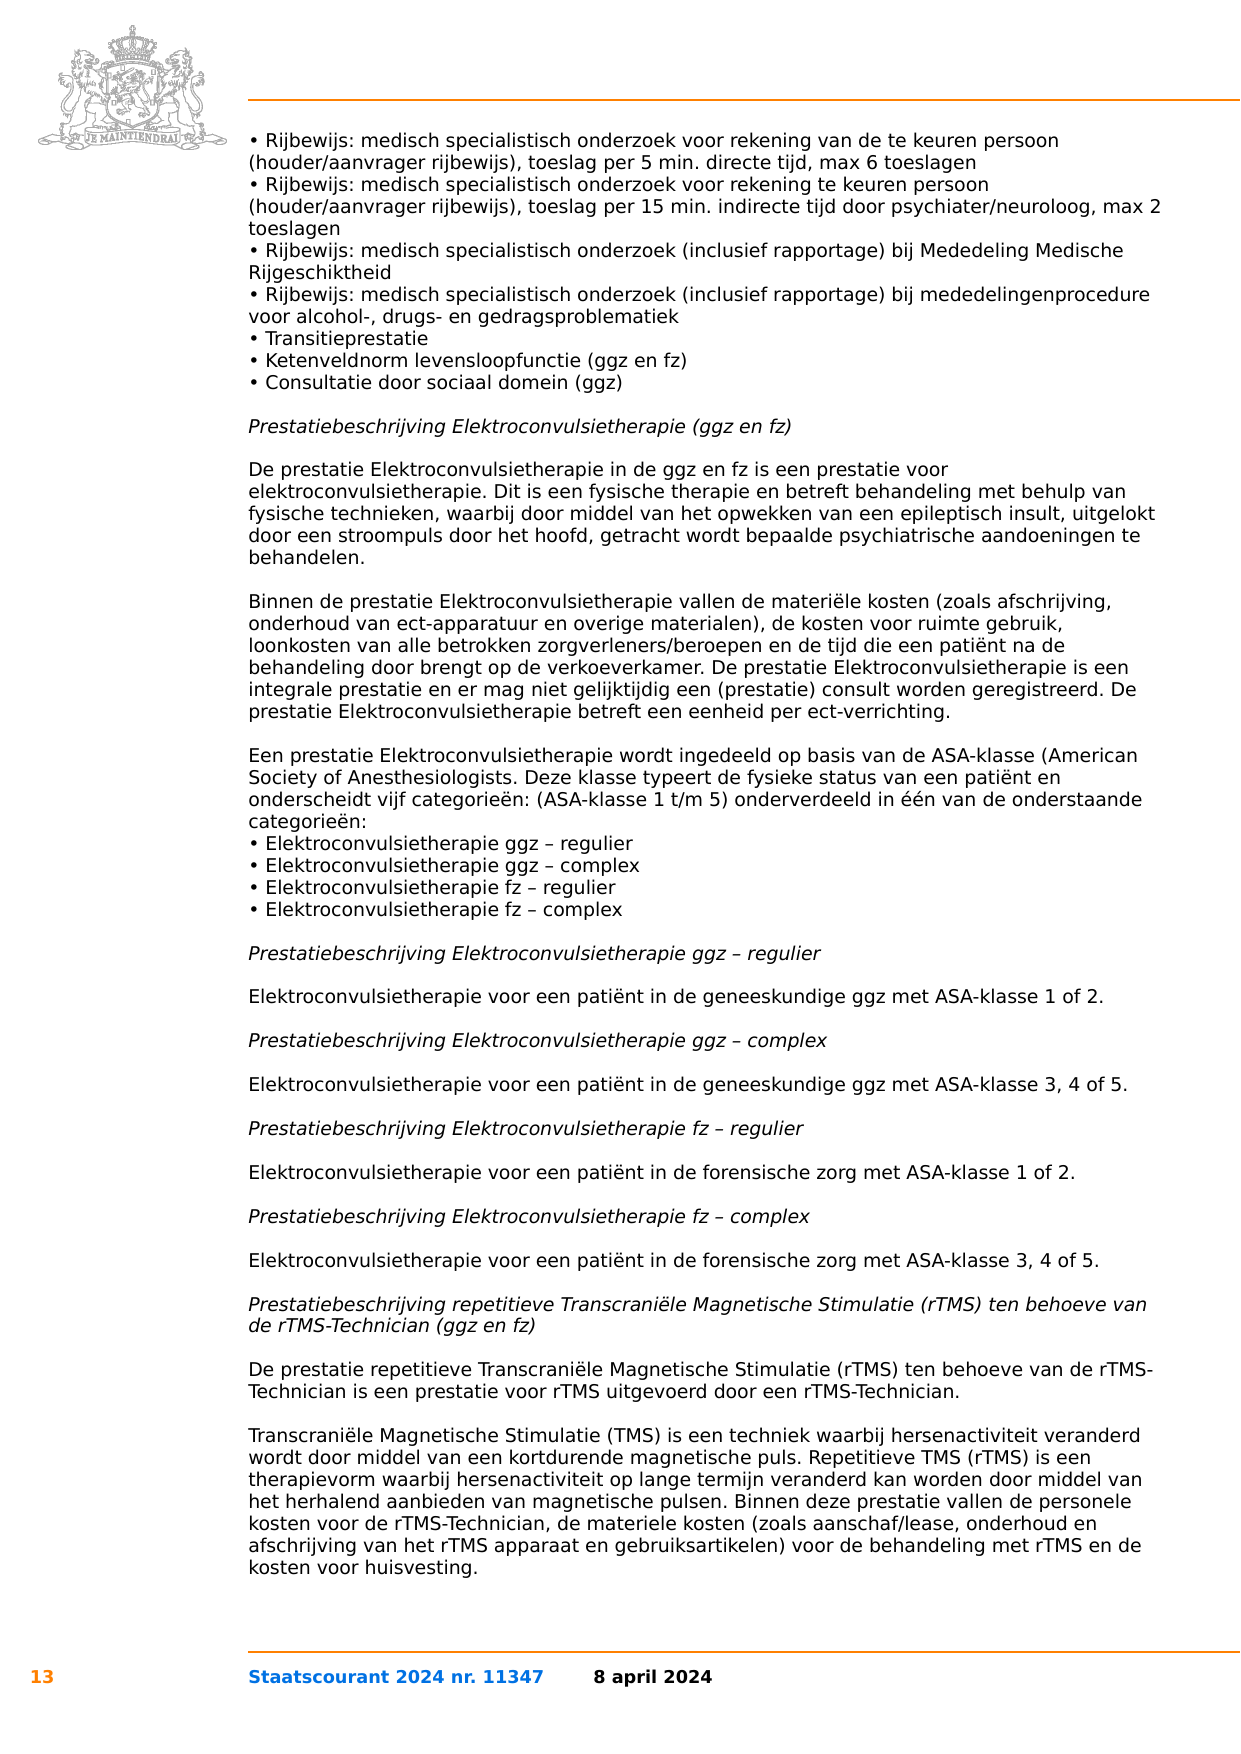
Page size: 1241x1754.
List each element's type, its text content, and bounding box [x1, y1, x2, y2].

text • Elektroconvulsietherapie fz – complex [248, 899, 1163, 921]
text • Elektroconvulsietherapie ggz – complex [248, 855, 1163, 877]
text De prestatie repetitieve Transcraniële Magnetische Stimulatie (rTMS) ten behoeve van de rTMS-Technician is een prestatie voor rTMS uitgevoerd door een rTMS-Technician. [248, 1359, 1163, 1403]
text Elektroconvulsietherapie voor een patiënt in de forensische zorg met ASA-klasse 1 of 2. [248, 1162, 1163, 1184]
text • Ketenveldnorm levensloopfunctie (ggz en fz) [248, 350, 1163, 372]
text • Elektroconvulsietherapie fz – regulier [248, 877, 1163, 899]
text Elektroconvulsietherapie voor een patiënt in de forensische zorg met ASA-klasse 3, 4 of 5. [248, 1249, 1163, 1272]
text • Rijbewijs: medisch specialistisch onderzoek (inclusief rapportage) bij Mededeling Medische Rijgeschiktheid [248, 240, 1163, 284]
text • Rijbewijs: medisch specialistisch onderzoek voor rekening van de te keuren persoon (houder/aanvrager rijbewijs), toeslag per 5 min. directe tijd, max 6 toeslagen [248, 130, 1163, 174]
text • Transitieprestatie [248, 328, 1163, 350]
picture [38, 25, 227, 150]
text Een prestatie Elektroconvulsietherapie wordt ingedeeld op basis van de ASA-klasse (American Society of Anesthesiologists. Deze klasse typeert de fysieke status van een patiënt en onderscheidt vijf categorieën: (ASA-klasse 1 t/m 5) onderverdeeld in één van de onderstaande categorieën: [248, 745, 1163, 833]
text • Elektroconvulsietherapie ggz – regulier [248, 833, 1163, 855]
text De prestatie Elektroconvulsietherapie in de ggz en fz is een prestatie voor elektroconvulsietherapie. Dit is een fysische therapie en betreft behandeling met behulp van fysische technieken, waarbij door middel van het opwekken van een epileptisch insult, uitgelokt door een stroompuls door het hoofd, getracht wordt bepaalde psychiatrische aandoeningen te behandelen. [248, 459, 1163, 569]
subtitle Prestatiebeschrijving Elektroconvulsietherapie fz – regulier [248, 1118, 1163, 1140]
subtitle Prestatiebeschrijving Elektroconvulsietherapie fz – complex [248, 1206, 1163, 1228]
text Binnen de prestatie Elektroconvulsietherapie vallen de materiële kosten (zoals afschrijving, onderhoud van ect-apparatuur en overige materialen), de kosten voor ruimte gebruik, loonkosten van alle betrokken zorgverleners/beroepen en de tijd die een patiënt na de behandeling door brengt op de verkoeverkamer. De prestatie Elektroconvulsietherapie is een integrale prestatie en er mag niet gelijktijdig een (prestatie) consult worden geregistreerd. De prestatie Elektroconvulsietherapie betreft een eenheid per ect-verrichting. [248, 591, 1163, 723]
text Transcraniële Magnetische Stimulatie (TMS) is een techniek waarbij hersenactiviteit veranderd wordt door middel van een kortdurende magnetische puls. Repetitieve TMS (rTMS) is een therapievorm waarbij hersenactiviteit op lange termijn veranderd kan worden door middel van het herhalend aanbieden van magnetische pulsen. Binnen deze prestatie vallen de personele kosten voor de rTMS-Technician, de materiele kosten (zoals aanschaf/lease, onderhoud en afschrijving van het rTMS apparaat en gebruiksartikelen) voor de behandeling met rTMS en de kosten voor huisvesting. [248, 1425, 1163, 1579]
text • Rijbewijs: medisch specialistisch onderzoek voor rekening te keuren persoon (houder/aanvrager rijbewijs), toeslag per 15 min. indirecte tijd door psychiater/neuroloog, max 2 toeslagen [248, 174, 1163, 240]
text Elektroconvulsietherapie voor een patiënt in de geneeskundige ggz met ASA-klasse 3, 4 of 5. [248, 1074, 1163, 1096]
subtitle Prestatiebeschrijving Elektroconvulsietherapie ggz – complex [248, 1030, 1163, 1052]
text Elektroconvulsietherapie voor een patiënt in de geneeskundige ggz met ASA-klasse 1 of 2. [248, 986, 1163, 1008]
text • Consultatie door sociaal domein (ggz) [248, 372, 1163, 394]
text • Rijbewijs: medisch specialistisch onderzoek (inclusief rapportage) bij mededelingenprocedure voor alcohol-, drugs- en gedragsproblematiek [248, 284, 1163, 328]
subtitle Prestatiebeschrijving repetitieve Transcraniële Magnetische Stimulatie (rTMS) ten behoeve van de rTMS-Technician (ggz en fz) [248, 1293, 1163, 1337]
subtitle Prestatiebeschrijving Elektroconvulsietherapie (ggz en fz) [248, 416, 1163, 437]
subtitle Prestatiebeschrijving Elektroconvulsietherapie ggz – regulier [248, 943, 1163, 964]
